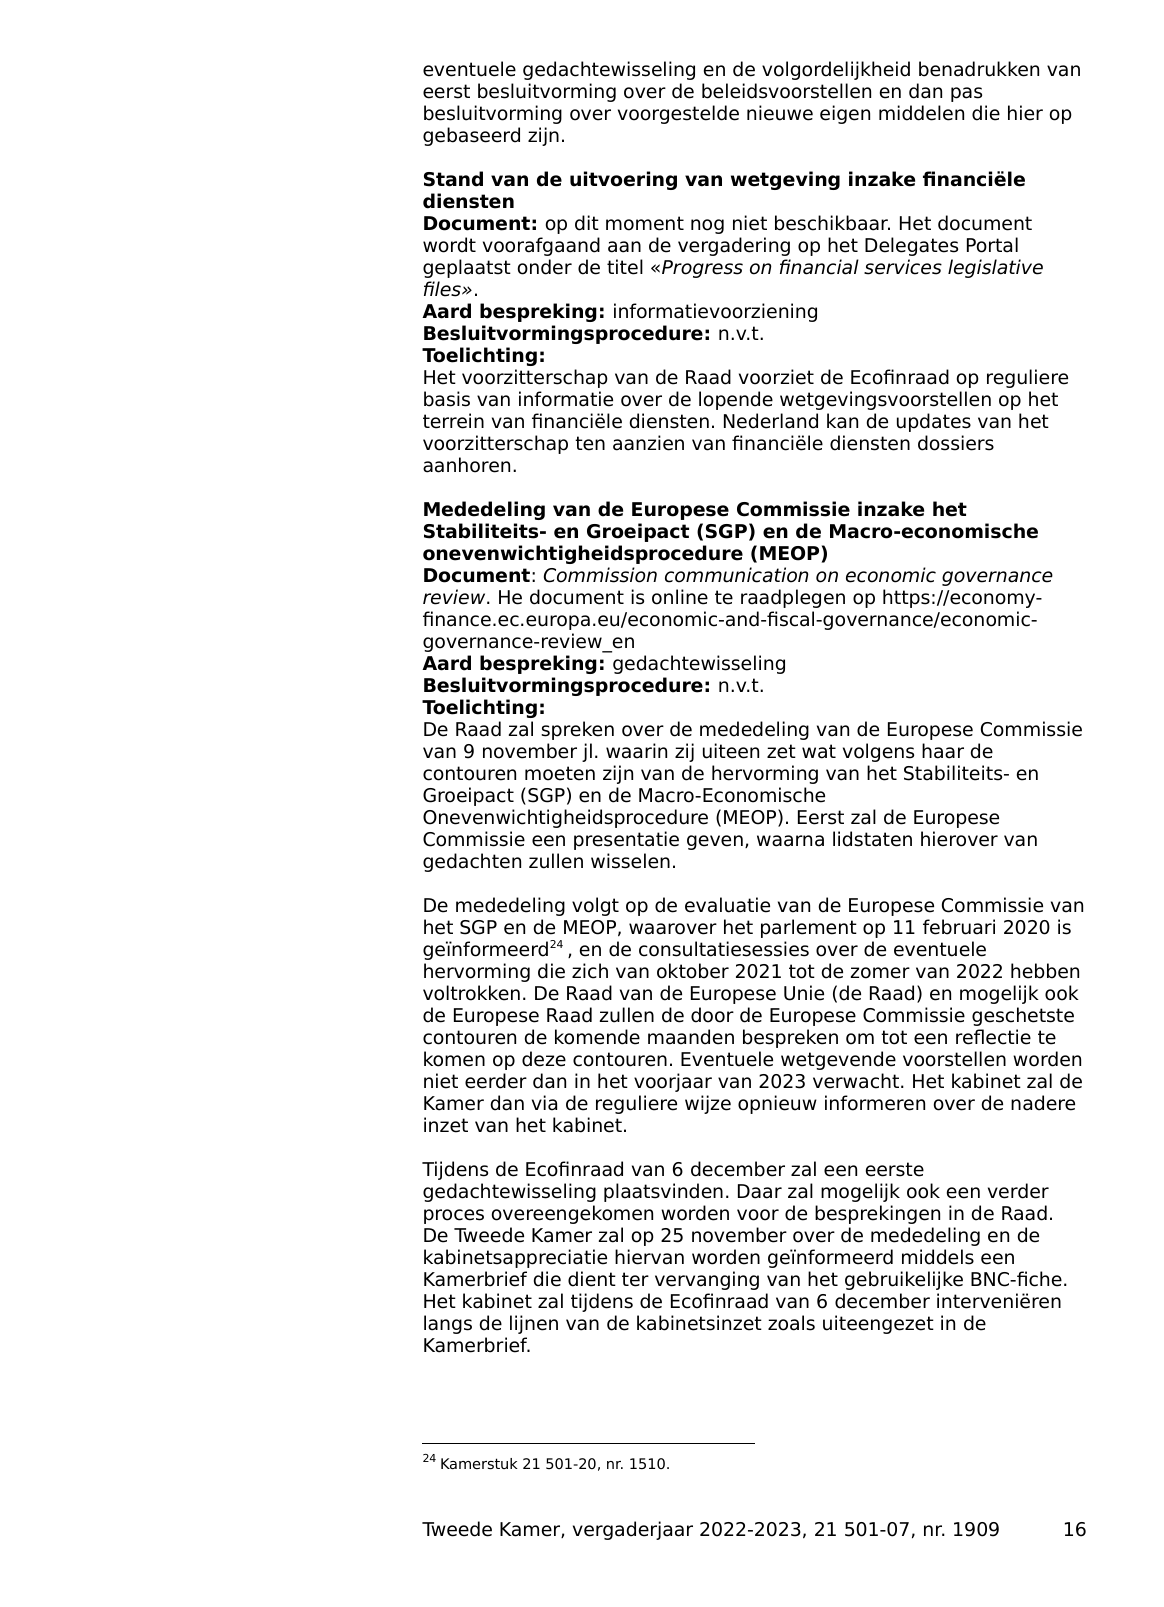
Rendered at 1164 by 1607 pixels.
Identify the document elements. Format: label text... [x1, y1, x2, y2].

text Document: op dit moment nog niet beschikbaar. Het document wordt voorafgaand aan de vergadering op het Delegates Portal geplaatst onder de titel «Progress on financial services legislative files». [422, 213, 1087, 301]
text Toelichting: [422, 345, 1087, 367]
text De Raad zal spreken over de mededeling van de Europese Commissie van 9 november jl. waarin zij uiteen zet wat volgens haar de contouren moeten zijn van de hervorming van het Stabiliteits- en Groeipact (SGP) en de Macro-Economische Onevenwichtigheidsprocedure (MEOP). Eerst zal de Europese Commissie een presentatie geven, waarna lidstaten hierover van gedachten zullen wisselen. [422, 719, 1087, 873]
text eventuele gedachtewisseling en de volgordelijkheid benadrukken van eerst besluitvorming over de beleidsvoorstellen en dan pas besluitvorming over voorgestelde nieuwe eigen middelen die hier op gebaseerd zijn. [422, 59, 1087, 147]
text Tijdens de Ecofinraad van 6 december zal een eerste gedachtewisseling plaatsvinden. Daar zal mogelijk ook een verder proces overeengekomen worden voor de besprekingen in de Raad. De Tweede Kamer zal op 25 november over de mededeling en de kabinetsappreciatie hiervan worden geïnformeerd middels een Kamerbrief die dient ter vervanging van het gebruikelijke BNC-fiche. Het kabinet zal tijdens de Ecofinraad van 6 december interveniëren langs de lijnen van de kabinetsinzet zoals uiteengezet in de Kamerbrief. [422, 1159, 1087, 1357]
text Document: Commission communication on economic governance review. He document is online te raadplegen op https://economy-finance.ec.europa.eu/economic-and-fiscal-governance/economic-governance-review_en [422, 565, 1087, 653]
text Besluitvormingsprocedure: n.v.t. [422, 323, 1087, 345]
text Het voorzitterschap van de Raad voorziet de Ecofinraad op reguliere basis van informatie over de lopende wetgevingsvoorstellen op het terrein van financiële diensten. Nederland kan de updates van het voorzitterschap ten aanzien van financiële diensten dossiers aanhoren. [422, 367, 1087, 477]
text Kamerstuk 21 501-20, nr. 1510. [422, 1452, 1087, 1474]
text Mededeling van de Europese Commissie inzake het Stabiliteits- en Groeipact (SGP) en de Macro-economische onevenwichtigheidsprocedure (MEOP) [422, 499, 1087, 565]
text Besluitvormingsprocedure: n.v.t. [422, 675, 1087, 697]
text Aard bespreking: gedachtewisseling [422, 653, 1087, 675]
text Stand van de uitvoering van wetgeving inzake financiële diensten [422, 169, 1087, 213]
text Toelichting: [422, 697, 1087, 719]
text De mededeling volgt op de evaluatie van de Europese Commissie van het SGP en de MEOP, waarover het parlement op 11 februari 2020 is geïnformeerd, en de consultatiesessies over de eventuele hervorming die zich van oktober 2021 tot de zomer van 2022 hebben voltrokken. De Raad van de Europese Unie (de Raad) en mogelijk ook de Europese Raad zullen de door de Europese Commissie geschetste contouren de komende maanden bespreken om tot een reflectie te komen op deze contouren. Eventuele wetgevende voorstellen worden niet eerder dan in het voorjaar van 2023 verwacht. Het kabinet zal de Kamer dan via de reguliere wijze opnieuw informeren over de nadere inzet van het kabinet. [422, 895, 1087, 1137]
text Aard bespreking: informatievoorziening [422, 301, 1087, 323]
